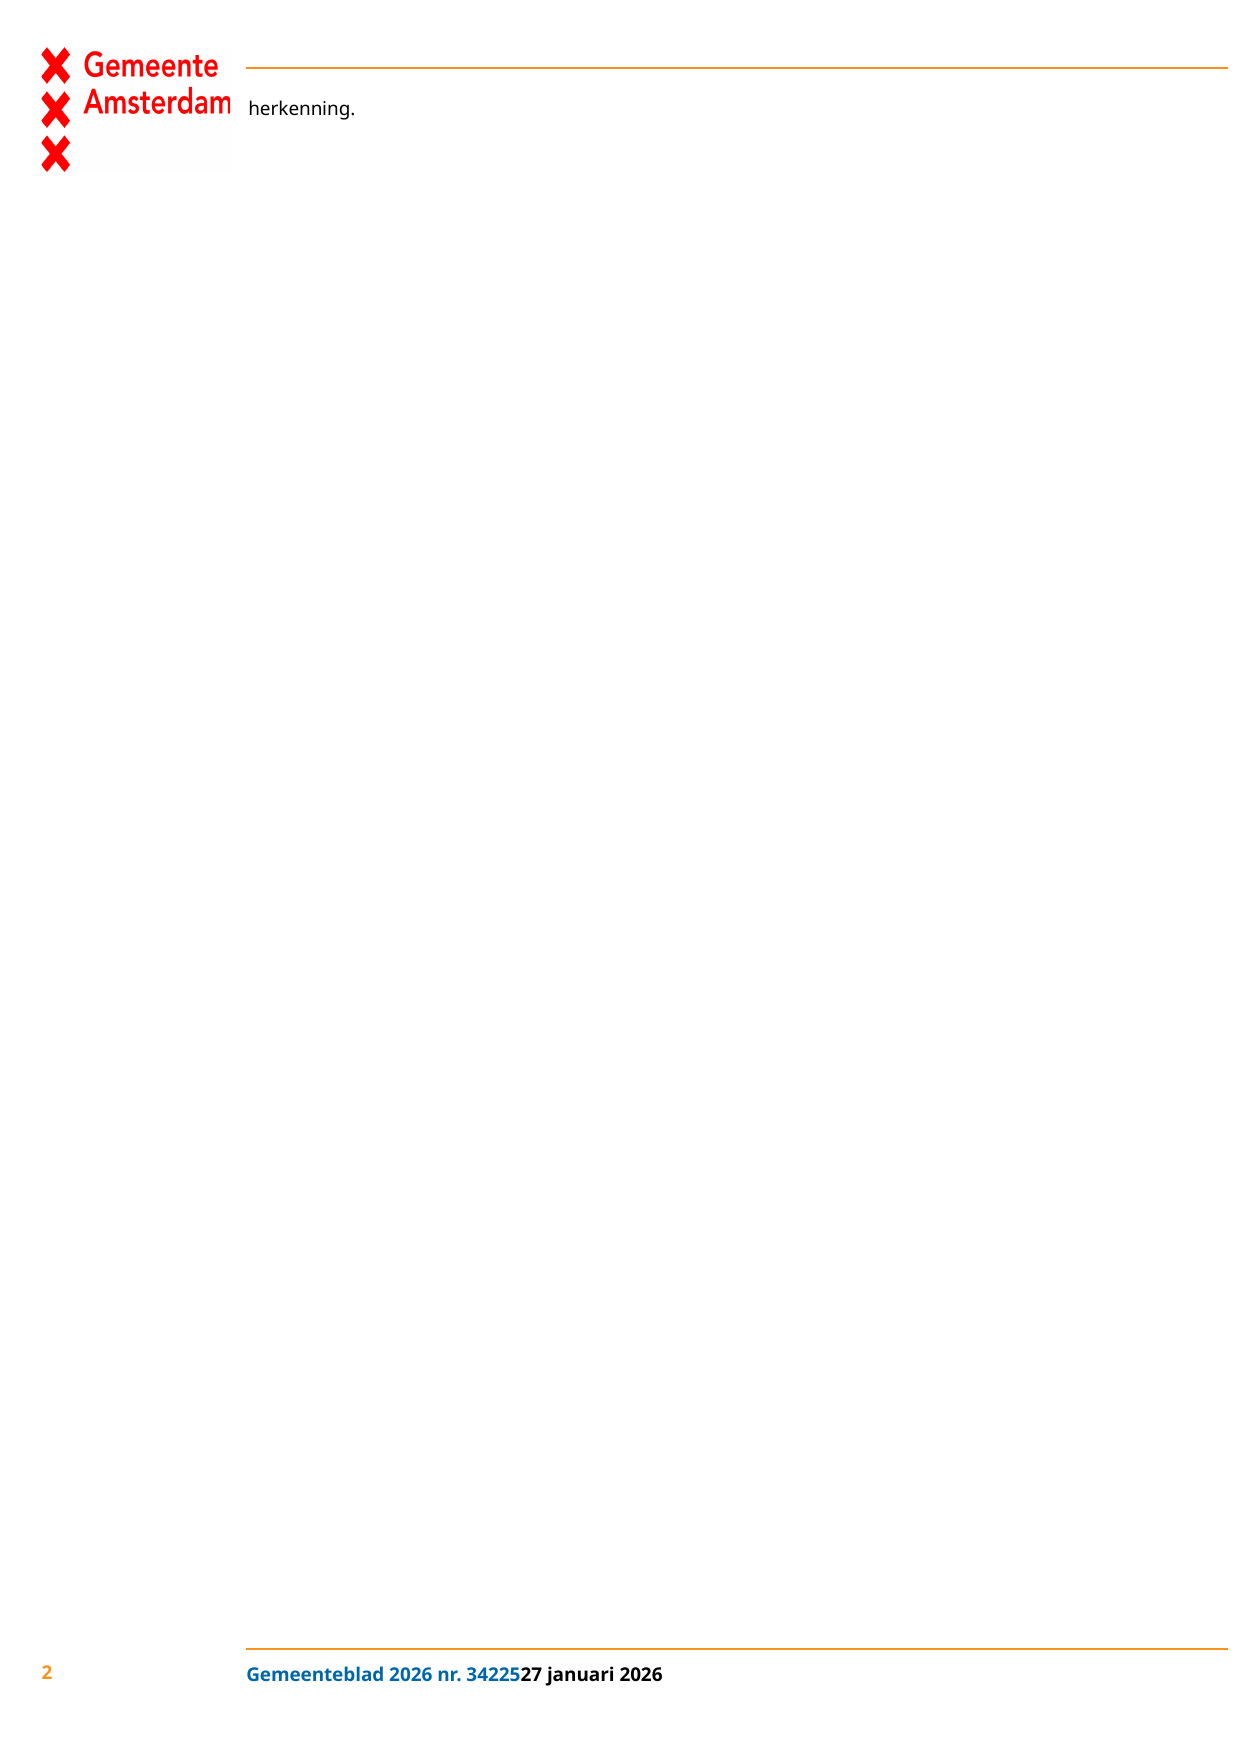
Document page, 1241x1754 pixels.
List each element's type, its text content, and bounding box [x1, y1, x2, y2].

picture [41, 47, 231, 172]
text herkenning. [248, 95, 1152, 121]
